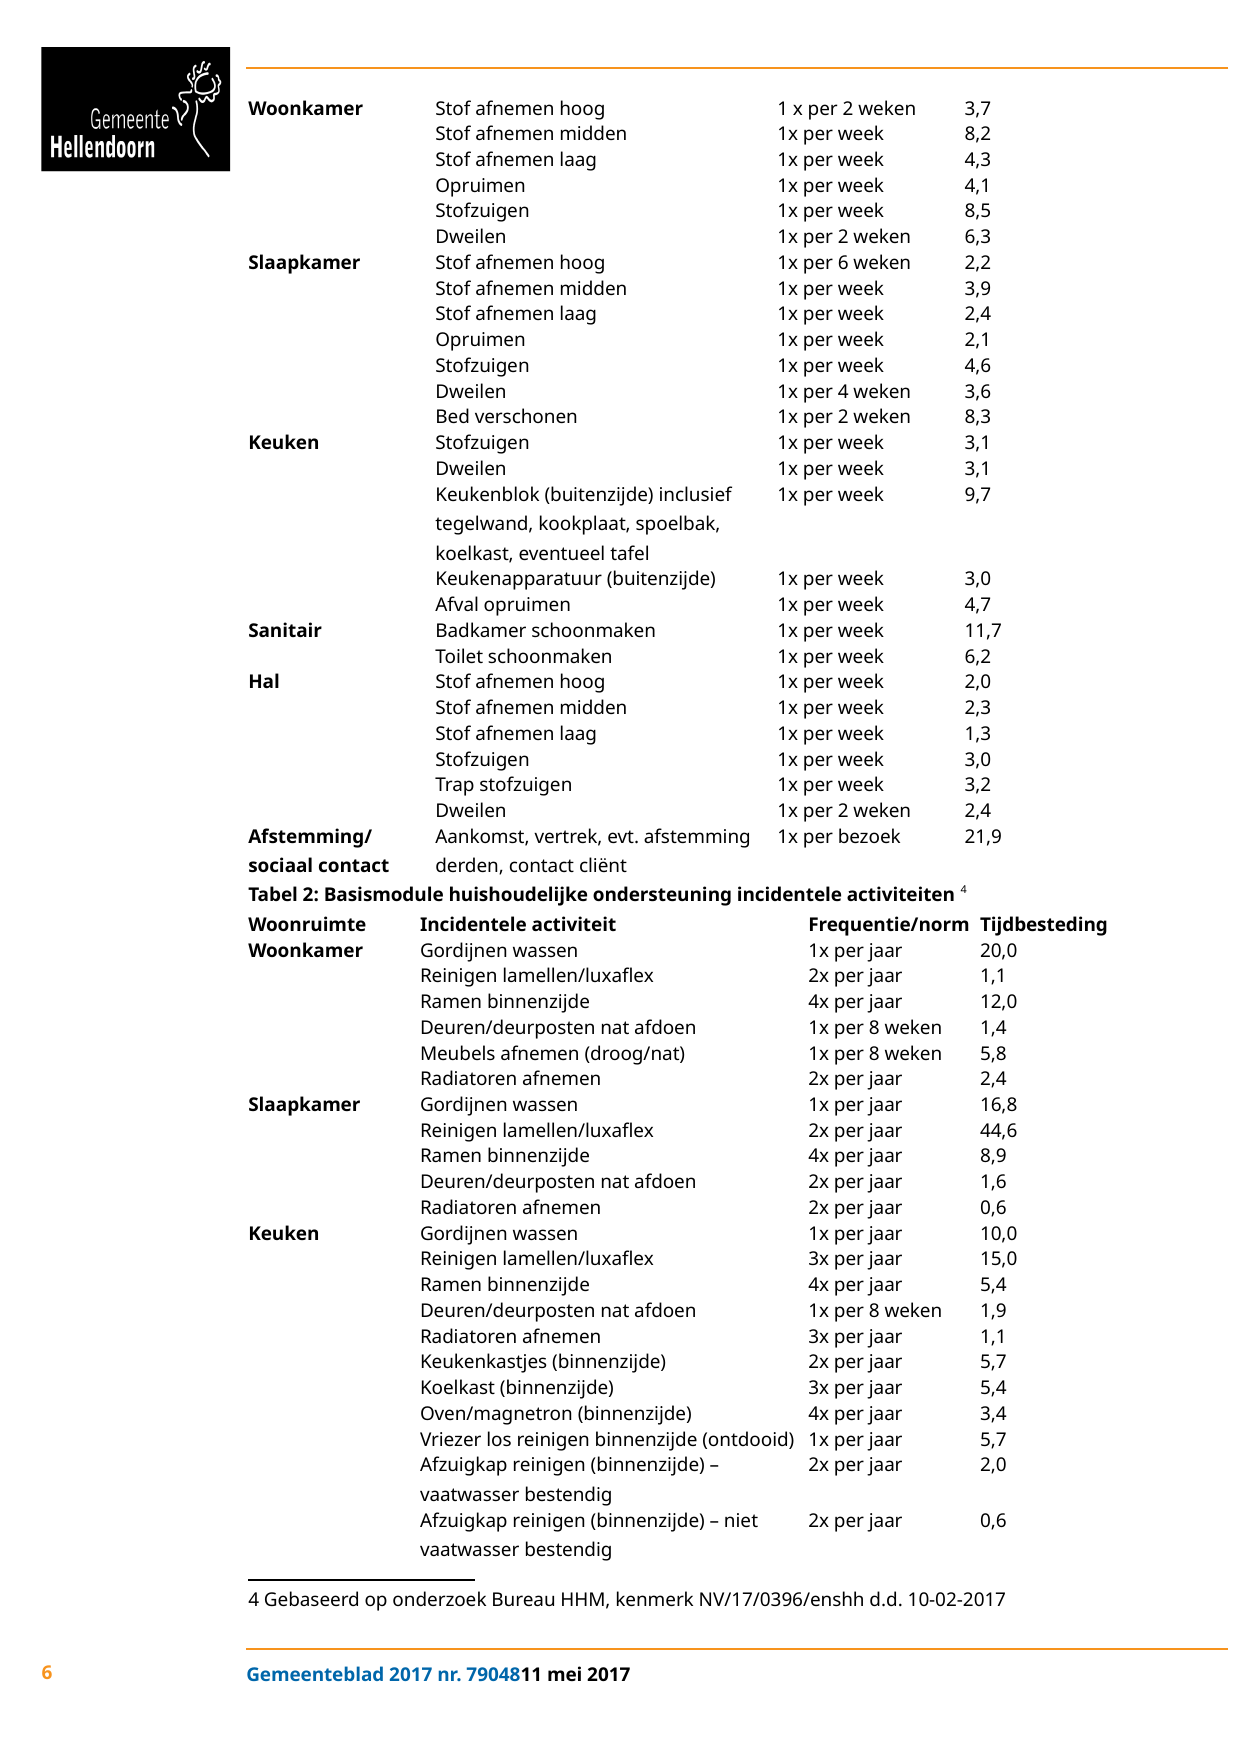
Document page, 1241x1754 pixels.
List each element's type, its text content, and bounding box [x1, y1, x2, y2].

table_cell 1x per week [777, 694, 964, 720]
table_cell 2,2 [964, 249, 1152, 275]
table_cell [248, 771, 435, 797]
table_cell Ramen binnenzijde [420, 1143, 808, 1168]
table_cell 3,0 [964, 566, 1152, 591]
table_cell Ramen binnenzijde [420, 1271, 808, 1297]
table_cell Keukenblok (buitenzijde) inclusief tegelwand, kookplaat, spoelbak, koelkast, eventueel tafel [435, 481, 777, 566]
table_cell 1x per week [777, 146, 964, 172]
table_cell Keuken [248, 1220, 420, 1246]
table_cell 1x per 8 weken [808, 1014, 980, 1040]
table_cell 4x per jaar [808, 988, 980, 1014]
table_cell 4x per jaar [808, 1271, 980, 1297]
table_cell 3x per jaar [808, 1246, 980, 1271]
table_cell 9,7 [964, 481, 1152, 566]
table_cell 5,7 [980, 1349, 1152, 1374]
table_cell 1,4 [980, 1014, 1152, 1040]
table_cell Slaapkamer [248, 249, 435, 275]
table_cell 2,4 [964, 301, 1152, 326]
table_cell 2x per jaar [808, 1451, 980, 1507]
table_cell 1,3 [964, 720, 1152, 746]
table_cell 1x per week [777, 301, 964, 326]
text Tabel 2: Basismodule huishoudelijke ondersteuning incidentele activiteiten [248, 881, 1152, 907]
table_cell [248, 643, 435, 668]
table_cell [248, 224, 435, 249]
table_cell 2x per jaar [808, 963, 980, 988]
table_cell 3,4 [980, 1400, 1152, 1426]
table_cell 1x per week [777, 352, 964, 378]
table_cell [248, 301, 435, 326]
table_cell 8,2 [964, 121, 1152, 146]
table_cell 1x per jaar [808, 1426, 980, 1451]
table_cell 2x per jaar [808, 1169, 980, 1194]
table_cell 2,3 [964, 694, 1152, 720]
table_cell 1x per week [777, 617, 964, 643]
table_cell 1x per bezoek [777, 823, 964, 878]
table_cell [248, 591, 435, 617]
table_cell [248, 746, 435, 771]
table_cell 0,6 [980, 1507, 1152, 1562]
table_cell Aankomst, vertrek, evt. afstemming derden, contact cliënt [435, 823, 777, 878]
table_cell 5,8 [980, 1040, 1152, 1066]
table_cell 15,0 [980, 1246, 1152, 1271]
table_cell Radiatoren afnemen [420, 1194, 808, 1220]
table_cell 1x per week [777, 326, 964, 352]
table_cell 1x per 4 weken [777, 378, 964, 403]
table_cell Keukenapparatuur (buitenzijde) [435, 566, 777, 591]
table_cell 1x per 8 weken [808, 1040, 980, 1066]
table_cell [248, 1040, 420, 1066]
table_cell Slaapkamer [248, 1091, 420, 1117]
table_cell 1x per 2 weken [777, 404, 964, 429]
table_cell 2,0 [964, 669, 1152, 694]
table_cell 4,6 [964, 352, 1152, 378]
table_cell 3,0 [964, 746, 1152, 771]
table_cell 2x per jaar [808, 1066, 980, 1091]
table_cell 3,1 [964, 455, 1152, 481]
table_cell 12,0 [980, 988, 1152, 1014]
table_cell 5,4 [980, 1271, 1152, 1297]
table_cell [248, 1349, 420, 1374]
table_header Incidentele activiteit [420, 911, 808, 937]
table_cell [248, 1194, 420, 1220]
table_cell Radiatoren afnemen [420, 1066, 808, 1091]
table_cell 8,9 [980, 1143, 1152, 1168]
table_cell 1x per jaar [808, 1220, 980, 1246]
table_cell 11,7 [964, 617, 1152, 643]
table_cell Keukenkastjes (binnenzijde) [420, 1349, 808, 1374]
table_cell [248, 275, 435, 301]
table_cell [248, 1426, 420, 1451]
table_cell Stof afnemen midden [435, 121, 777, 146]
table_cell 3,9 [964, 275, 1152, 301]
table_cell 1,1 [980, 1323, 1152, 1348]
table_cell Woonkamer [248, 95, 435, 121]
table_cell 4,1 [964, 172, 1152, 198]
table_cell 4x per jaar [808, 1143, 980, 1168]
table_cell 16,8 [980, 1091, 1152, 1117]
table_cell 1x per week [777, 591, 964, 617]
table_cell 1x per week [777, 746, 964, 771]
table_cell [248, 720, 435, 746]
table_cell Gordijnen wassen [420, 937, 808, 963]
table_cell 3x per jaar [808, 1323, 980, 1348]
table_cell Stofzuigen [435, 352, 777, 378]
table_cell Stof afnemen laag [435, 720, 777, 746]
table_cell Dweilen [435, 797, 777, 823]
table_cell 8,5 [964, 198, 1152, 223]
text Gebaseerd op onderzoek Bureau HHM, kenmerk NV/17/0396/enshh d.d. 10-02-2017 [248, 1586, 1152, 1612]
table_cell [248, 1014, 420, 1040]
table_cell [248, 481, 435, 566]
table_cell Reinigen lamellen/luxaflex [420, 1117, 808, 1143]
table_cell [248, 378, 435, 403]
table_cell Ramen binnenzijde [420, 988, 808, 1014]
table_cell Toilet schoonmaken [435, 643, 777, 668]
table_cell 1x per week [777, 198, 964, 223]
table_header Tijdbesteding [980, 911, 1152, 937]
table_cell 2,1 [964, 326, 1152, 352]
table_cell Afzuigkap reinigen (binnenzijde) – niet vaatwasser bestendig [420, 1507, 808, 1562]
table_cell 2x per jaar [808, 1349, 980, 1374]
table_cell [248, 1117, 420, 1143]
table_cell 1x per week [777, 429, 964, 455]
table_cell 2x per jaar [808, 1507, 980, 1562]
table_cell 1x per jaar [808, 937, 980, 963]
table_cell 4x per jaar [808, 1400, 980, 1426]
table_cell 21,9 [964, 823, 1152, 878]
table_cell [248, 404, 435, 429]
table_header Woonruimte [248, 911, 420, 937]
table_cell 1x per week [777, 720, 964, 746]
table_cell Stofzuigen [435, 429, 777, 455]
table_cell [248, 1246, 420, 1271]
table_cell 1x per jaar [808, 1091, 980, 1117]
table_cell 1x per 2 weken [777, 797, 964, 823]
table_cell [248, 1507, 420, 1562]
table_cell 20,0 [980, 937, 1152, 963]
table_cell [248, 1297, 420, 1323]
table_cell 0,6 [980, 1194, 1152, 1220]
table_cell 1x per 2 weken [777, 224, 964, 249]
table_cell [248, 963, 420, 988]
table_cell [248, 198, 435, 223]
table_cell Stofzuigen [435, 198, 777, 223]
table_cell 2x per jaar [808, 1194, 980, 1220]
table_cell 3,6 [964, 378, 1152, 403]
table_cell 1x per week [777, 566, 964, 591]
table_cell 1x per week [777, 771, 964, 797]
table_cell [248, 566, 435, 591]
table_cell 1x per week [777, 121, 964, 146]
table_cell [248, 1400, 420, 1426]
table_cell Deuren/deurposten nat afdoen [420, 1297, 808, 1323]
table_cell 2x per jaar [808, 1117, 980, 1143]
table_cell [248, 352, 435, 378]
table_cell 1x per week [777, 455, 964, 481]
table_cell Stof afnemen laag [435, 301, 777, 326]
table_cell [248, 1169, 420, 1194]
table_cell 1,9 [980, 1297, 1152, 1323]
table_cell Gordijnen wassen [420, 1091, 808, 1117]
table_cell 1x per week [777, 643, 964, 668]
table_cell Reinigen lamellen/luxaflex [420, 1246, 808, 1271]
table_cell [248, 326, 435, 352]
table_header Frequentie/norm [808, 911, 980, 937]
table_cell Meubels afnemen (droog/nat) [420, 1040, 808, 1066]
table_cell Keuken [248, 429, 435, 455]
table_cell 3,7 [964, 95, 1152, 121]
table_cell Woonkamer [248, 937, 420, 963]
picture [41, 47, 231, 172]
table_cell [248, 1451, 420, 1507]
table_cell Badkamer schoonmaken [435, 617, 777, 643]
table_cell Vriezer los reinigen binnenzijde (ontdooid) [420, 1426, 808, 1451]
table_cell Afval opruimen [435, 591, 777, 617]
table_cell [248, 988, 420, 1014]
table_cell [248, 121, 435, 146]
table_cell 10,0 [980, 1220, 1152, 1246]
table_cell Stof afnemen midden [435, 275, 777, 301]
table_cell [248, 694, 435, 720]
table_cell Stof afnemen hoog [435, 669, 777, 694]
table_cell 4,7 [964, 591, 1152, 617]
table_cell 5,4 [980, 1374, 1152, 1400]
table_cell 1x per 6 weken [777, 249, 964, 275]
table_cell 1,1 [980, 963, 1152, 988]
table_cell Deuren/deurposten nat afdoen [420, 1169, 808, 1194]
table_cell Koelkast (binnenzijde) [420, 1374, 808, 1400]
table_cell [248, 1271, 420, 1297]
table_cell [248, 146, 435, 172]
table_cell Sanitair [248, 617, 435, 643]
table_cell Dweilen [435, 224, 777, 249]
table_cell Afzuigkap reinigen (binnenzijde) – vaatwasser bestendig [420, 1451, 808, 1507]
table_cell 1x per week [777, 172, 964, 198]
table_cell 1x per week [777, 669, 964, 694]
table_cell Dweilen [435, 455, 777, 481]
table_cell Bed verschonen [435, 404, 777, 429]
table_cell 6,3 [964, 224, 1152, 249]
table_cell Oven/magnetron (binnenzijde) [420, 1400, 808, 1426]
table_cell 2,4 [980, 1066, 1152, 1091]
table_cell [248, 1374, 420, 1400]
table_cell Reinigen lamellen/luxaflex [420, 963, 808, 988]
table_cell [248, 1143, 420, 1168]
table_cell Radiatoren afnemen [420, 1323, 808, 1348]
table_cell 2,0 [980, 1451, 1152, 1507]
table_cell 1,6 [980, 1169, 1152, 1194]
table_cell [248, 1066, 420, 1091]
table_cell 3x per jaar [808, 1374, 980, 1400]
table_cell 3,1 [964, 429, 1152, 455]
table_cell Gordijnen wassen [420, 1220, 808, 1246]
table_cell 1x per 8 weken [808, 1297, 980, 1323]
table_cell 8,3 [964, 404, 1152, 429]
table_cell [248, 1323, 420, 1348]
table_cell 4,3 [964, 146, 1152, 172]
table_cell 3,2 [964, 771, 1152, 797]
table_cell [248, 172, 435, 198]
table_cell Afstemming/sociaal contact [248, 823, 435, 878]
table_cell Deuren/deurposten nat afdoen [420, 1014, 808, 1040]
table_cell Opruimen [435, 172, 777, 198]
table_cell Trap stofzuigen [435, 771, 777, 797]
table_cell Stof afnemen laag [435, 146, 777, 172]
table_cell Stof afnemen hoog [435, 95, 777, 121]
table_cell 1x per week [777, 481, 964, 566]
table_cell 1x per week [777, 275, 964, 301]
table_cell 1 x per 2 weken [777, 95, 964, 121]
table_cell Stofzuigen [435, 746, 777, 771]
table_cell 2,4 [964, 797, 1152, 823]
table_cell Dweilen [435, 378, 777, 403]
table_cell Stof afnemen hoog [435, 249, 777, 275]
table_cell Opruimen [435, 326, 777, 352]
table_cell 5,7 [980, 1426, 1152, 1451]
table_cell Stof afnemen midden [435, 694, 777, 720]
table_cell [248, 455, 435, 481]
table_cell 44,6 [980, 1117, 1152, 1143]
table_cell 6,2 [964, 643, 1152, 668]
table_cell [248, 797, 435, 823]
table_cell Hal [248, 669, 435, 694]
